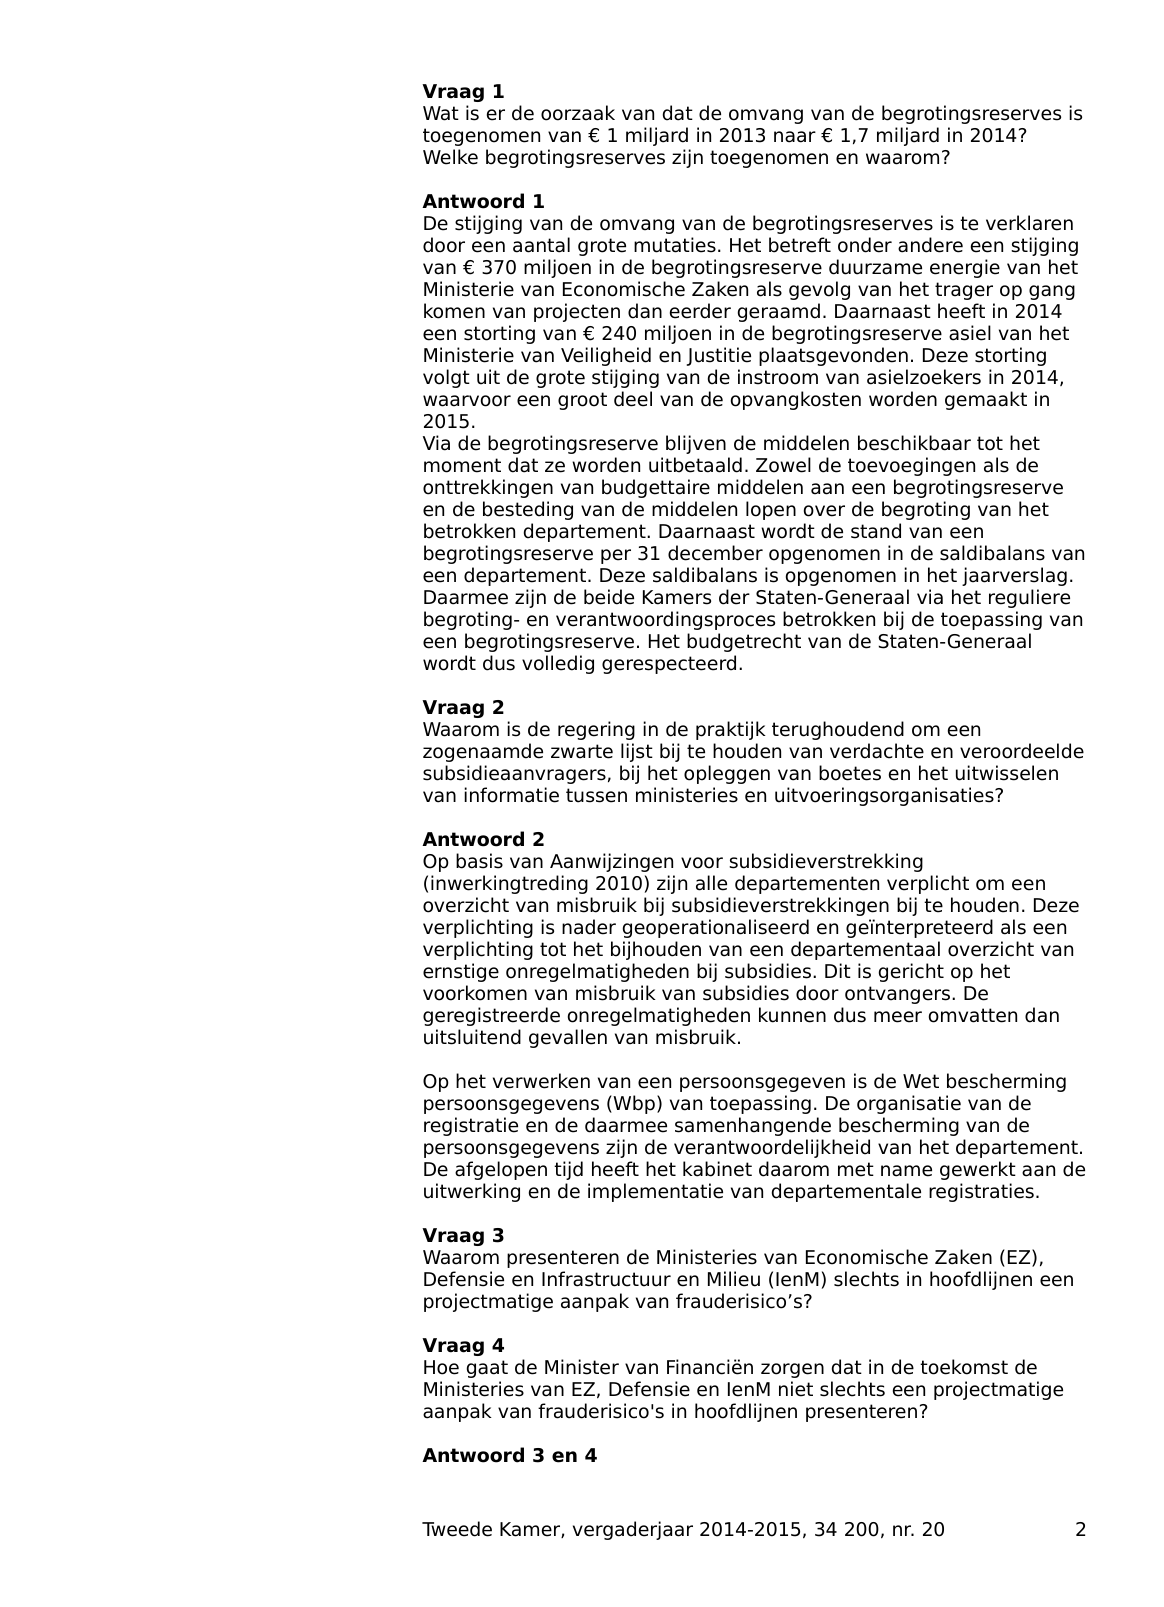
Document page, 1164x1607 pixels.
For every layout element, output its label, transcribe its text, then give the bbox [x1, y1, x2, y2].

text Vraag 3 [422, 1225, 1087, 1247]
text Vraag 4 [422, 1335, 1087, 1357]
text Wat is er de oorzaak van dat de omvang van de begrotingsreserves is toegenomen van € 1 miljard in 2013 naar € 1,7 miljard in 2014? Welke begrotingsreserves zijn toegenomen en waarom? [422, 103, 1087, 169]
text Vraag 1 [422, 81, 1087, 103]
text Waarom presenteren de Ministeries van Economische Zaken (EZ), Defensie en Infrastructuur en Milieu (IenM) slechts in hoofdlijnen een projectmatige aanpak van frauderisico’s? [422, 1247, 1087, 1313]
text Antwoord 1 [422, 191, 1087, 213]
text Op het verwerken van een persoonsgegeven is de Wet bescherming persoonsgegevens (Wbp) van toepassing. De organisatie van de registratie en de daarmee samenhangende bescherming van de persoonsgegevens zijn de verantwoordelijkheid van het departement. De afgelopen tijd heeft het kabinet daarom met name gewerkt aan de uitwerking en de implementatie van departementale registraties. [422, 1071, 1087, 1203]
text Waarom is de regering in de praktijk terughoudend om een zogenaamde zwarte lijst bij te houden van verdachte en veroordeelde subsidieaanvragers, bij het opleggen van boetes en het uitwisselen van informatie tussen ministeries en uitvoeringsorganisaties? [422, 719, 1087, 807]
text Hoe gaat de Minister van Financiën zorgen dat in de toekomst de Ministeries van EZ, Defensie en IenM niet slechts een projectmatige aanpak van frauderisico's in hoofdlijnen presenteren? [422, 1357, 1087, 1423]
text Antwoord 3 en 4 [422, 1445, 1087, 1467]
text Op basis van Aanwijzingen voor subsidieverstrekking (inwerkingtreding 2010) zijn alle departementen verplicht om een overzicht van misbruik bij subsidieverstrekkingen bij te houden. Deze verplichting is nader geoperationaliseerd en geïnterpreteerd als een verplichting tot het bijhouden van een departementaal overzicht van ernstige onregelmatigheden bij subsidies. Dit is gericht op het voorkomen van misbruik van subsidies door ontvangers. De geregistreerde onregelmatigheden kunnen dus meer omvatten dan uitsluitend gevallen van misbruik. [422, 851, 1087, 1049]
text Antwoord 2 [422, 829, 1087, 851]
text Vraag 2 [422, 697, 1087, 719]
text Via de begrotingsreserve blijven de middelen beschikbaar tot het moment dat ze worden uitbetaald. Zowel de toevoegingen als de onttrekkingen van budgettaire middelen aan een begrotingsreserve en de besteding van de middelen lopen over de begroting van het betrokken departement. Daarnaast wordt de stand van een begrotingsreserve per 31 december opgenomen in de saldibalans van een departement. Deze saldibalans is opgenomen in het jaarverslag. Daarmee zijn de beide Kamers der Staten-Generaal via het reguliere begroting- en verantwoordingsproces betrokken bij de toepassing van een begrotingsreserve. Het budgetrecht van de Staten-Generaal wordt dus volledig gerespecteerd. [422, 433, 1087, 675]
text De stijging van de omvang van de begrotingsreserves is te verklaren door een aantal grote mutaties. Het betreft onder andere een stijging van € 370 miljoen in de begrotingsreserve duurzame energie van het Ministerie van Economische Zaken als gevolg van het trager op gang komen van projecten dan eerder geraamd. Daarnaast heeft in 2014 een storting van € 240 miljoen in de begrotingsreserve asiel van het Ministerie van Veiligheid en Justitie plaatsgevonden. Deze storting volgt uit de grote stijging van de instroom van asielzoekers in 2014, waarvoor een groot deel van de opvangkosten worden gemaakt in 2015. [422, 213, 1087, 433]
